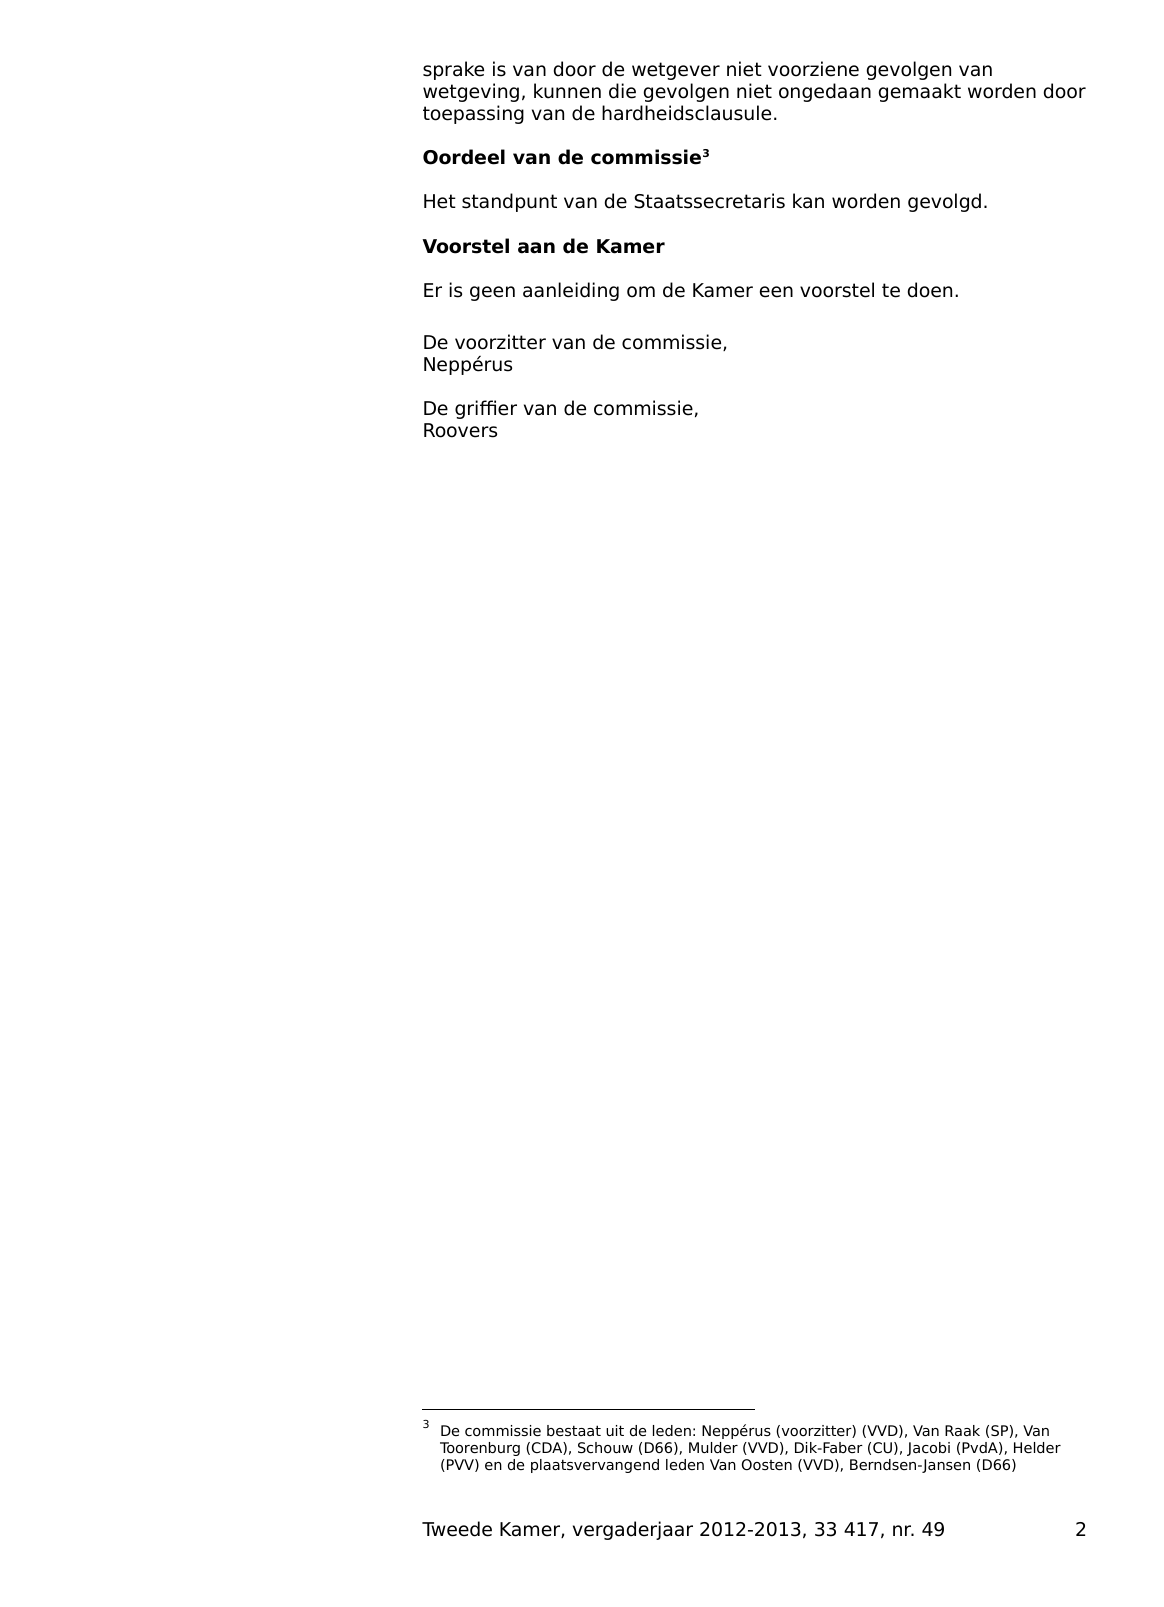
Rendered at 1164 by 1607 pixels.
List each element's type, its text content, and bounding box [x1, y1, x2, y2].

text Er is geen aanleiding om de Kamer een voorstel te doen. [422, 280, 1087, 302]
text sprake is van door de wetgever niet voorziene gevolgen van wetgeving, kunnen die gevolgen niet ongedaan gemaakt worden door toepassing van de hardheidsclausule. [422, 59, 1087, 125]
text De griffier van de commissie, Roovers [422, 398, 1087, 442]
text De commissie bestaat uit de leden: Neppérus (voorzitter) (VVD), Van Raak (SP), Van Toorenburg (CDA), Schouw (D66), Mulder (VVD), Dik-Faber (CU), Jacobi (PvdA), Helder (PVV) en de plaatsvervangend leden Van Oosten (VVD), Berndsen-Jansen (D66) [422, 1418, 1087, 1474]
text De voorzitter van de commissie, Neppérus [422, 332, 1087, 376]
text Het standpunt van de Staatssecretaris kan worden gevolgd. [422, 191, 1087, 213]
subtitle Oordeel van de commissie [422, 147, 1087, 169]
subtitle Voorstel aan de Kamer [422, 236, 1087, 257]
